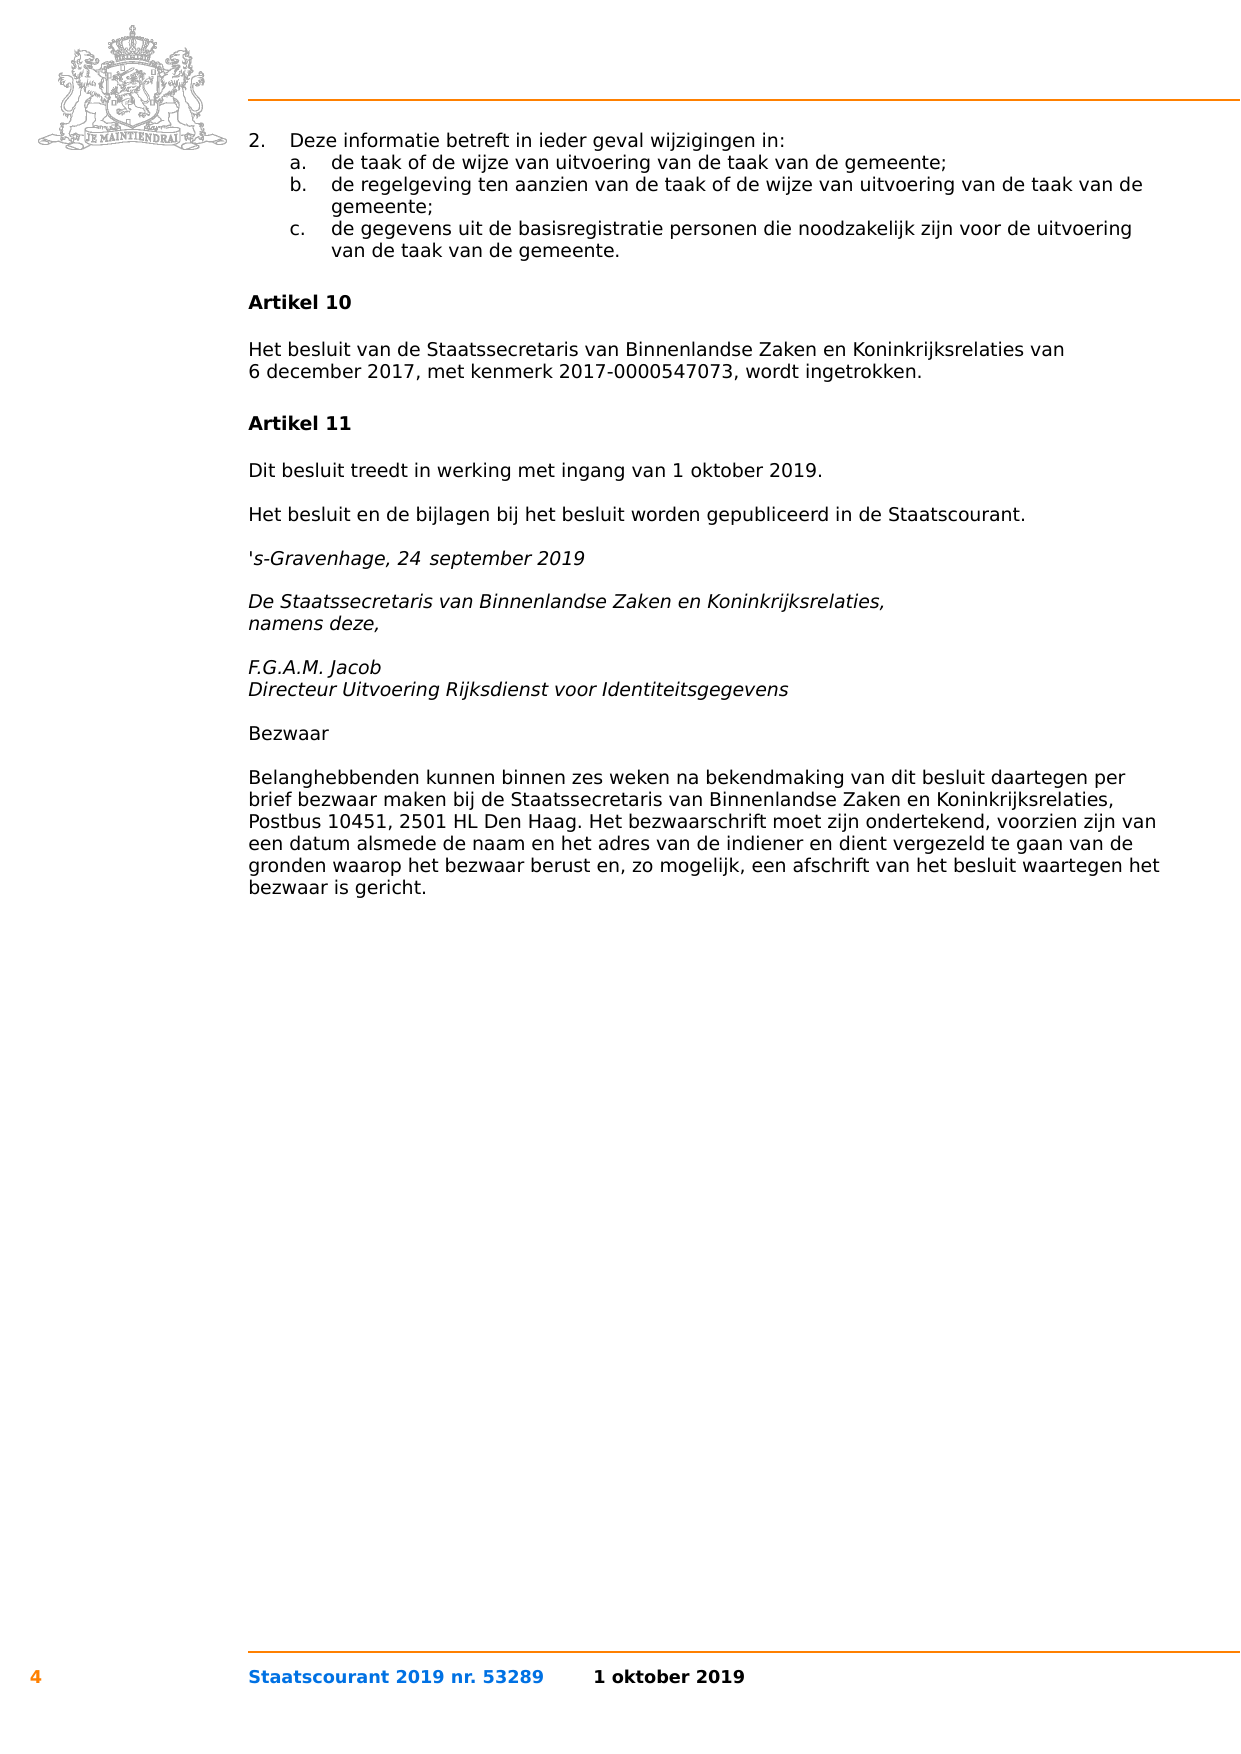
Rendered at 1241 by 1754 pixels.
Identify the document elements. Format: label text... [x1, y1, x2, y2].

text Het besluit en de bijlagen bij het besluit worden gepubliceerd in de Staatscourant. [248, 503, 1163, 526]
text 2. Deze informatie betreft in ieder geval wijzigingen in: [248, 130, 1163, 152]
text a. de taak of de wijze van uitvoering van de taak van de gemeente; [289, 152, 1163, 174]
text Belanghebbenden kunnen binnen zes weken na bekendmaking van dit besluit daartegen per brief bezwaar maken bij de Staatssecretaris van Binnenlandse Zaken en Koninkrijksrelaties, Postbus 10451, 2501 HL Den Haag. Het bezwaarschrift moet zijn ondertekend, voorzien zijn van een datum alsmede de naam en het adres van de indiener en dient vergezeld te gaan van de gronden waarop het bezwaar berust en, zo mogelijk, een afschrift van het besluit waartegen het bezwaar is gericht. [248, 767, 1163, 899]
text 's-Gravenhage, 24 september 2019 [248, 547, 1163, 569]
text De Staatssecretaris van Binnenlandse Zaken en Koninkrijksrelaties, namens deze, F.G.A.M. Jacob Directeur Uitvoering Rijksdienst voor Identiteitsgegevens [248, 591, 1163, 701]
picture [38, 25, 227, 150]
text Het besluit van de Staatssecretaris van Binnenlandse Zaken en Koninkrijksrelaties van 6 december 2017, met kenmerk 2017-0000547073, wordt ingetrokken. [248, 339, 1163, 383]
text Dit besluit treedt in werking met ingang van 1 oktober 2019. [248, 460, 1163, 482]
text Bezwaar [248, 723, 1163, 745]
text c. de gegevens uit de basisregistratie personen die noodzakelijk zijn voor de uitvoering van de taak van de gemeente. [289, 218, 1163, 262]
text b. de regelgeving ten aanzien van de taak of de wijze van uitvoering van de taak van de gemeente; [289, 174, 1163, 218]
subtitle Artikel 11 [248, 413, 1163, 435]
subtitle Artikel 10 [248, 292, 1163, 314]
